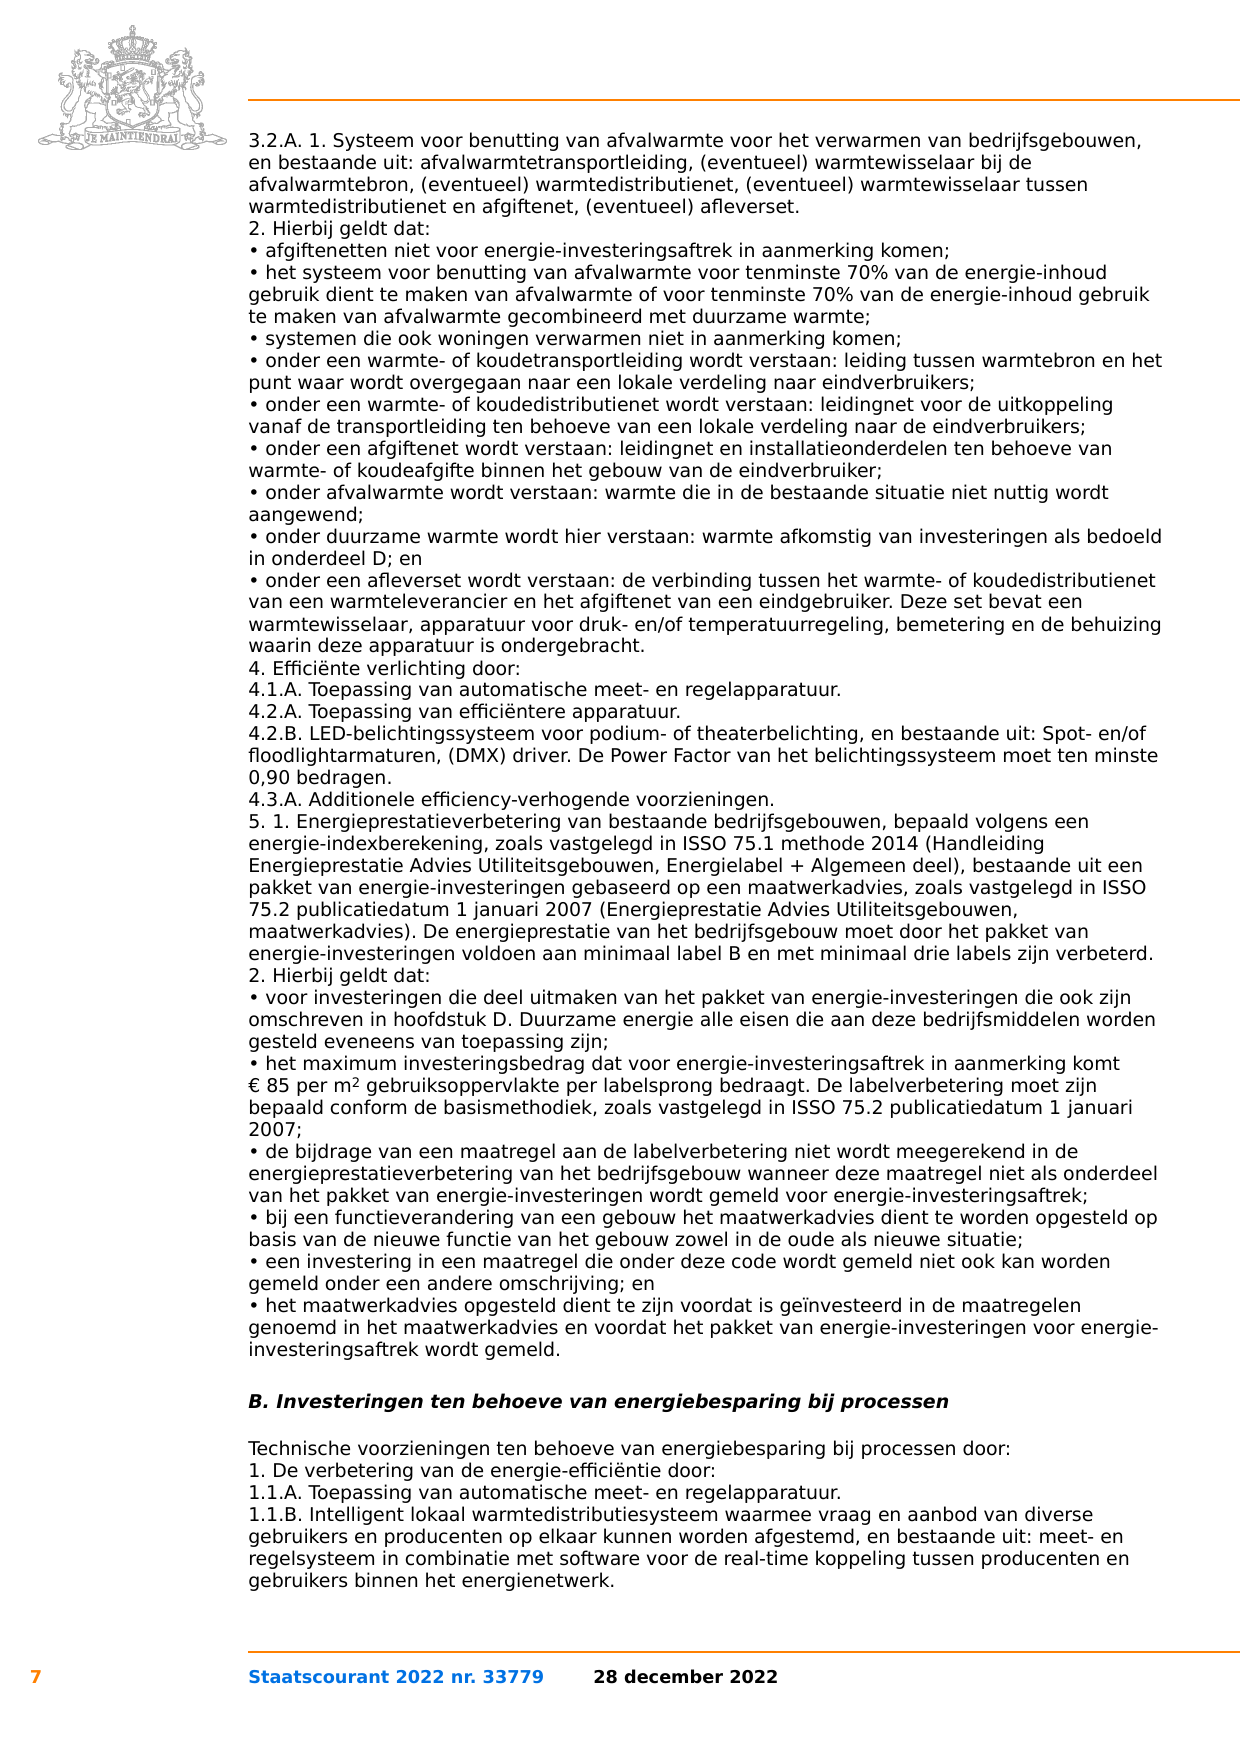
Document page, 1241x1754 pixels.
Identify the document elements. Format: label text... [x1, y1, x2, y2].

text 1.1.A. Toepassing van automatische meet- en regelapparatuur. [248, 1482, 1163, 1504]
text 3.2.A. 1. Systeem voor benutting van afvalwarmte voor het verwarmen van bedrijfsgebouwen, en bestaande uit: afvalwarmtetransportleiding, (eventueel) warmtewisselaar bij de afvalwarmtebron, (eventueel) warmtedistributienet, (eventueel) warmtewisselaar tussen warmtedistributienet en afgiftenet, (eventueel) afleverset. [248, 130, 1163, 218]
text • onder een warmte- of koudetransportleiding wordt verstaan: leiding tussen warmtebron en het punt waar wordt overgegaan naar een lokale verdeling naar eindverbruikers; [248, 350, 1163, 394]
text • systemen die ook woningen verwarmen niet in aanmerking komen; [248, 328, 1163, 350]
text • de bijdrage van een maatregel aan de labelverbetering niet wordt meegerekend in de energieprestatieverbetering van het bedrijfsgebouw wanneer deze maatregel niet als onderdeel van het pakket van energie-investeringen wordt gemeld voor energie-investeringsaftrek; [248, 1141, 1163, 1207]
text • onder een afleverset wordt verstaan: de verbinding tussen het warmte- of koudedistributienet van een warmteleverancier en het afgiftenet van een eindgebruiker. Deze set bevat een warmtewisselaar, apparatuur voor druk- en/of temperatuurregeling, bemetering en de behuizing waarin deze apparatuur is ondergebracht. [248, 569, 1163, 657]
text 4. Efficiënte verlichting door: [248, 657, 1163, 679]
text 4.1.A. Toepassing van automatische meet- en regelapparatuur. [248, 679, 1163, 701]
text 4.2.A. Toepassing van efficiëntere apparatuur. [248, 701, 1163, 723]
picture [38, 25, 227, 150]
text 1.1.B. Intelligent lokaal warmtedistributiesysteem waarmee vraag en aanbod van diverse gebruikers en producenten op elkaar kunnen worden afgestemd, en bestaande uit: meet- en regelsysteem in combinatie met software voor de real-time koppeling tussen producenten en gebruikers binnen het energienetwerk. [248, 1504, 1163, 1592]
text • onder afvalwarmte wordt verstaan: warmte die in de bestaande situatie niet nuttig wordt aangewend; [248, 482, 1163, 526]
text • het maximum investeringsbedrag dat voor energie-investeringsaftrek in aanmerking komt € 85 per m2 gebruiksoppervlakte per labelsprong bedraagt. De labelverbetering moet zijn bepaald conform de basismethodiek, zoals vastgelegd in ISSO 75.2 publicatiedatum 1 januari 2007; [248, 1053, 1163, 1141]
text 2. Hierbij geldt dat: [248, 965, 1163, 987]
text • het systeem voor benutting van afvalwarmte voor tenminste 70% van de energie-inhoud gebruik dient te maken van afvalwarmte of voor tenminste 70% van de energie-inhoud gebruik te maken van afvalwarmte gecombineerd met duurzame warmte; [248, 262, 1163, 328]
text 2. Hierbij geldt dat: [248, 218, 1163, 240]
text • voor investeringen die deel uitmaken van het pakket van energie-investeringen die ook zijn omschreven in hoofdstuk D. Duurzame energie alle eisen die aan deze bedrijfsmiddelen worden gesteld eveneens van toepassing zijn; [248, 987, 1163, 1053]
text • het maatwerkadvies opgesteld dient te zijn voordat is geïnvesteerd in de maatregelen genoemd in het maatwerkadvies en voordat het pakket van energie-investeringen voor energie-investeringsaftrek wordt gemeld. [248, 1295, 1163, 1361]
text • bij een functieverandering van een gebouw het maatwerkadvies dient te worden opgesteld op basis van de nieuwe functie van het gebouw zowel in de oude als nieuwe situatie; [248, 1207, 1163, 1251]
subtitle B. Investeringen ten behoeve van energiebesparing bij processen [248, 1391, 1163, 1413]
text 4.2.B. LED-belichtingssysteem voor podium- of theaterbelichting, en bestaande uit: Spot- en/of floodlightarmaturen, (DMX) driver. De Power Factor van het belichtingssysteem moet ten minste 0,90 bedragen. [248, 723, 1163, 789]
text • onder een warmte- of koudedistributienet wordt verstaan: leidingnet voor de uitkoppeling vanaf de transportleiding ten behoeve van een lokale verdeling naar de eindverbruikers; [248, 394, 1163, 438]
text • onder duurzame warmte wordt hier verstaan: warmte afkomstig van investeringen als bedoeld in onderdeel D; en [248, 526, 1163, 569]
text 4.3.A. Additionele efficiency-verhogende voorzieningen. [248, 789, 1163, 811]
text • afgiftenetten niet voor energie-investeringsaftrek in aanmerking komen; [248, 240, 1163, 262]
text Technische voorzieningen ten behoeve van energiebesparing bij processen door: [248, 1438, 1163, 1460]
text • een investering in een maatregel die onder deze code wordt gemeld niet ook kan worden gemeld onder een andere omschrijving; en [248, 1251, 1163, 1295]
text 5. 1. Energieprestatieverbetering van bestaande bedrijfsgebouwen, bepaald volgens een energie-indexberekening, zoals vastgelegd in ISSO 75.1 methode 2014 (Handleiding Energieprestatie Advies Utiliteitsgebouwen, Energielabel + Algemeen deel), bestaande uit een pakket van energie-investeringen gebaseerd op een maatwerkadvies, zoals vastgelegd in ISSO 75.2 publicatiedatum 1 januari 2007 (Energieprestatie Advies Utiliteitsgebouwen, maatwerkadvies). De energieprestatie van het bedrijfsgebouw moet door het pakket van energie-investeringen voldoen aan minimaal label B en met minimaal drie labels zijn verbeterd. [248, 811, 1163, 965]
text 1. De verbetering van de energie-efficiëntie door: [248, 1460, 1163, 1482]
text • onder een afgiftenet wordt verstaan: leidingnet en installatieonderdelen ten behoeve van warmte- of koudeafgifte binnen het gebouw van de eindverbruiker; [248, 438, 1163, 482]
